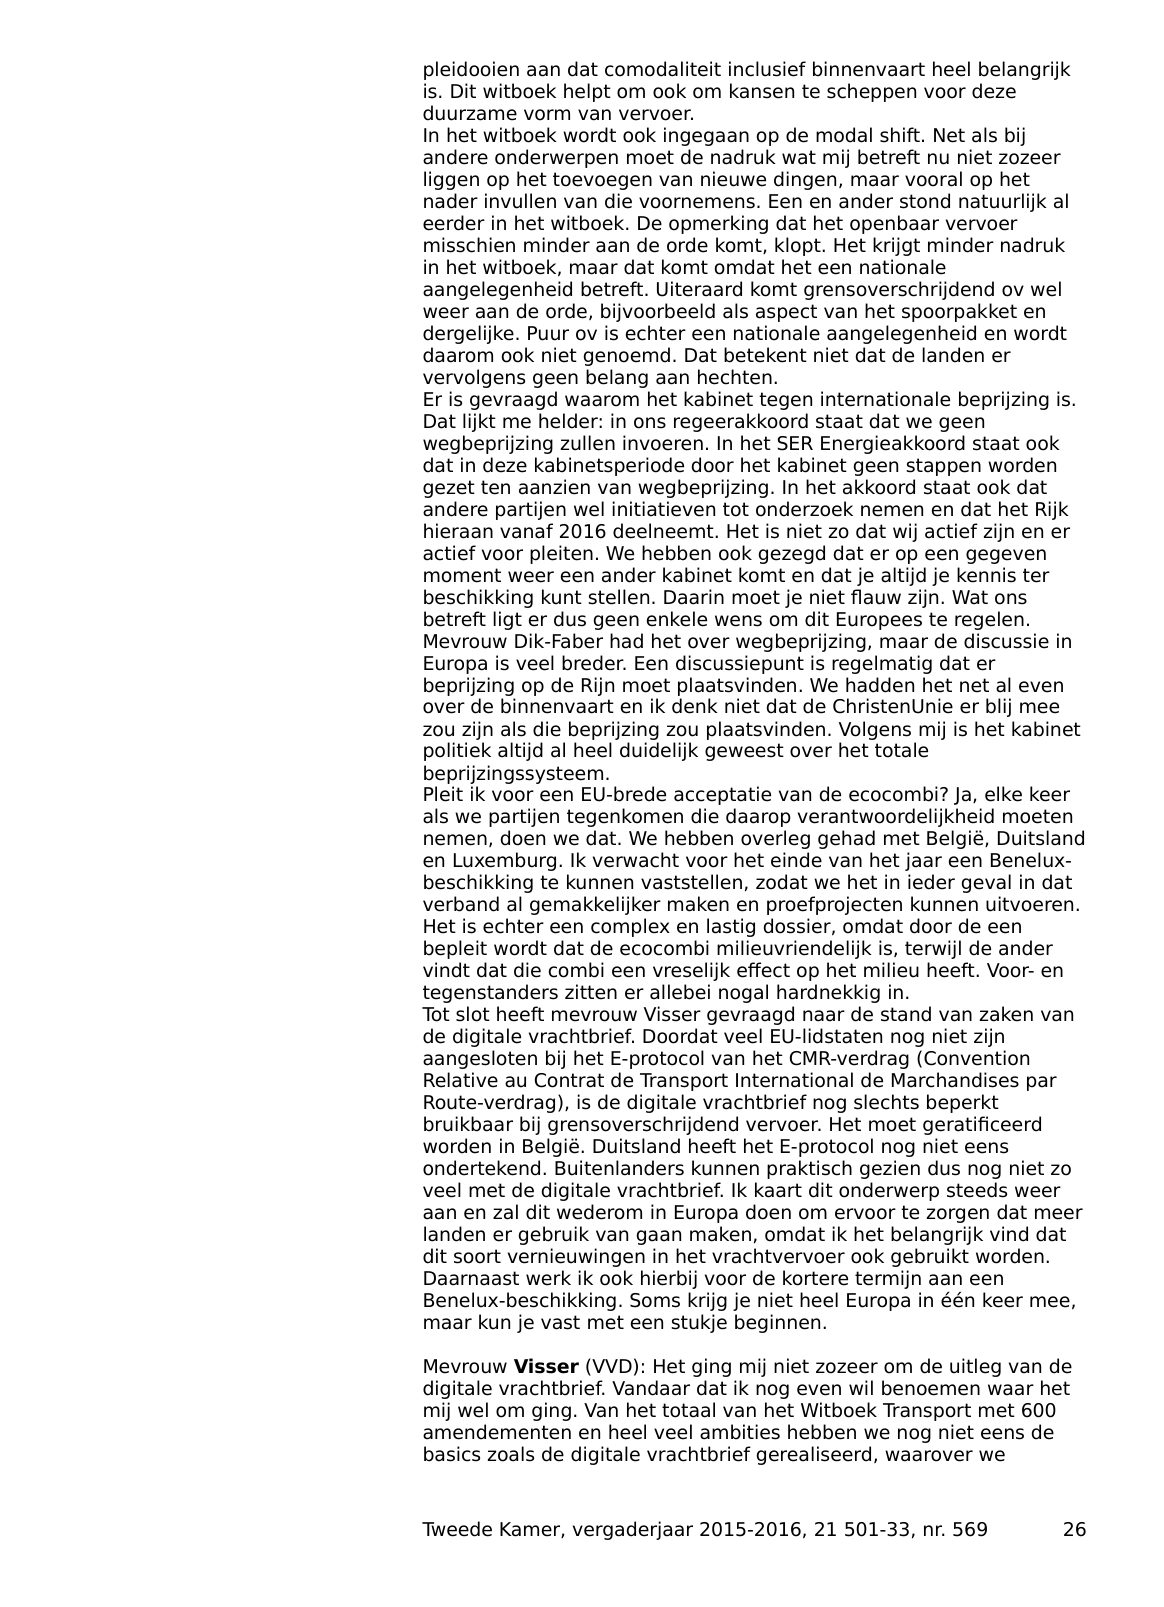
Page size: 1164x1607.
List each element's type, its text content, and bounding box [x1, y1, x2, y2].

text Er is gevraagd waarom het kabinet tegen internationale beprijzing is. Dat lijkt me helder: in ons regeerakkoord staat dat we geen wegbeprijzing zullen invoeren. In het SER Energieakkoord staat ook dat in deze kabinetsperiode door het kabinet geen stappen worden gezet ten aanzien van wegbeprijzing. In het akkoord staat ook dat andere partijen wel initiatieven tot onderzoek nemen en dat het Rijk hieraan vanaf 2016 deelneemt. Het is niet zo dat wij actief zijn en er actief voor pleiten. We hebben ook gezegd dat er op een gegeven moment weer een ander kabinet komt en dat je altijd je kennis ter beschikking kunt stellen. Daarin moet je niet flauw zijn. Wat ons betreft ligt er dus geen enkele wens om dit Europees te regelen. Mevrouw Dik-Faber had het over wegbeprijzing, maar de discussie in Europa is veel breder. Een discussiepunt is regelmatig dat er beprijzing op de Rijn moet plaatsvinden. We hadden het net al even over de binnenvaart en ik denk niet dat de ChristenUnie er blij mee zou zijn als die beprijzing zou plaatsvinden. Volgens mij is het kabinet politiek altijd al heel duidelijk geweest over het totale beprijzingssysteem. [422, 389, 1087, 784]
text Pleit ik voor een EU-brede acceptatie van de ecocombi? Ja, elke keer als we partijen tegenkomen die daarop verantwoordelijkheid moeten nemen, doen we dat. We hebben overleg gehad met België, Duitsland en Luxemburg. Ik verwacht voor het einde van het jaar een Benelux-beschikking te kunnen vaststellen, zodat we het in ieder geval in dat verband al gemakkelijker maken en proefprojecten kunnen uitvoeren. Het is echter een complex en lastig dossier, omdat door de een bepleit wordt dat de ecocombi milieuvriendelijk is, terwijl de ander vindt dat die combi een vreselijk effect op het milieu heeft. Voor- en tegenstanders zitten er allebei nogal hardnekkig in. [422, 784, 1087, 1004]
text Tot slot heeft mevrouw Visser gevraagd naar de stand van zaken van de digitale vrachtbrief. Doordat veel EU-lidstaten nog niet zijn aangesloten bij het E-protocol van het CMR-verdrag (Convention Relative au Contrat de Transport International de Marchandises par Route-verdrag), is de digitale vrachtbrief nog slechts beperkt bruikbaar bij grensoverschrijdend vervoer. Het moet geratificeerd worden in België. Duitsland heeft het E-protocol nog niet eens ondertekend. Buitenlanders kunnen praktisch gezien dus nog niet zo veel met de digitale vrachtbrief. Ik kaart dit onderwerp steeds weer aan en zal dit wederom in Europa doen om ervoor te zorgen dat meer landen er gebruik van gaan maken, omdat ik het belangrijk vind dat dit soort vernieuwingen in het vrachtvervoer ook gebruikt worden. Daarnaast werk ik ook hierbij voor de kortere termijn aan een Benelux-beschikking. Soms krijg je niet heel Europa in één keer mee, maar kun je vast met een stukje beginnen. [422, 1004, 1087, 1334]
text Mevrouw Visser (VVD): Het ging mij niet zozeer om de uitleg van de digitale vrachtbrief. Vandaar dat ik nog even wil benoemen waar het mij wel om ging. Van het totaal van het Witboek Transport met 600 amendementen en heel veel ambities hebben we nog niet eens de basics zoals de digitale vrachtbrief gerealiseerd, waarover we [422, 1356, 1087, 1466]
text In het witboek wordt ook ingegaan op de modal shift. Net als bij andere onderwerpen moet de nadruk wat mij betreft nu niet zozeer liggen op het toevoegen van nieuwe dingen, maar vooral op het nader invullen van die voornemens. Een en ander stond natuurlijk al eerder in het witboek. De opmerking dat het openbaar vervoer misschien minder aan de orde komt, klopt. Het krijgt minder nadruk in het witboek, maar dat komt omdat het een nationale aangelegenheid betreft. Uiteraard komt grensoverschrijdend ov wel weer aan de orde, bijvoorbeeld als aspect van het spoorpakket en dergelijke. Puur ov is echter een nationale aangelegenheid en wordt daarom ook niet genoemd. Dat betekent niet dat de landen er vervolgens geen belang aan hechten. [422, 125, 1087, 389]
text pleidooien aan dat comodaliteit inclusief binnenvaart heel belangrijk is. Dit witboek helpt om ook om kansen te scheppen voor deze duurzame vorm van vervoer. [422, 59, 1087, 125]
